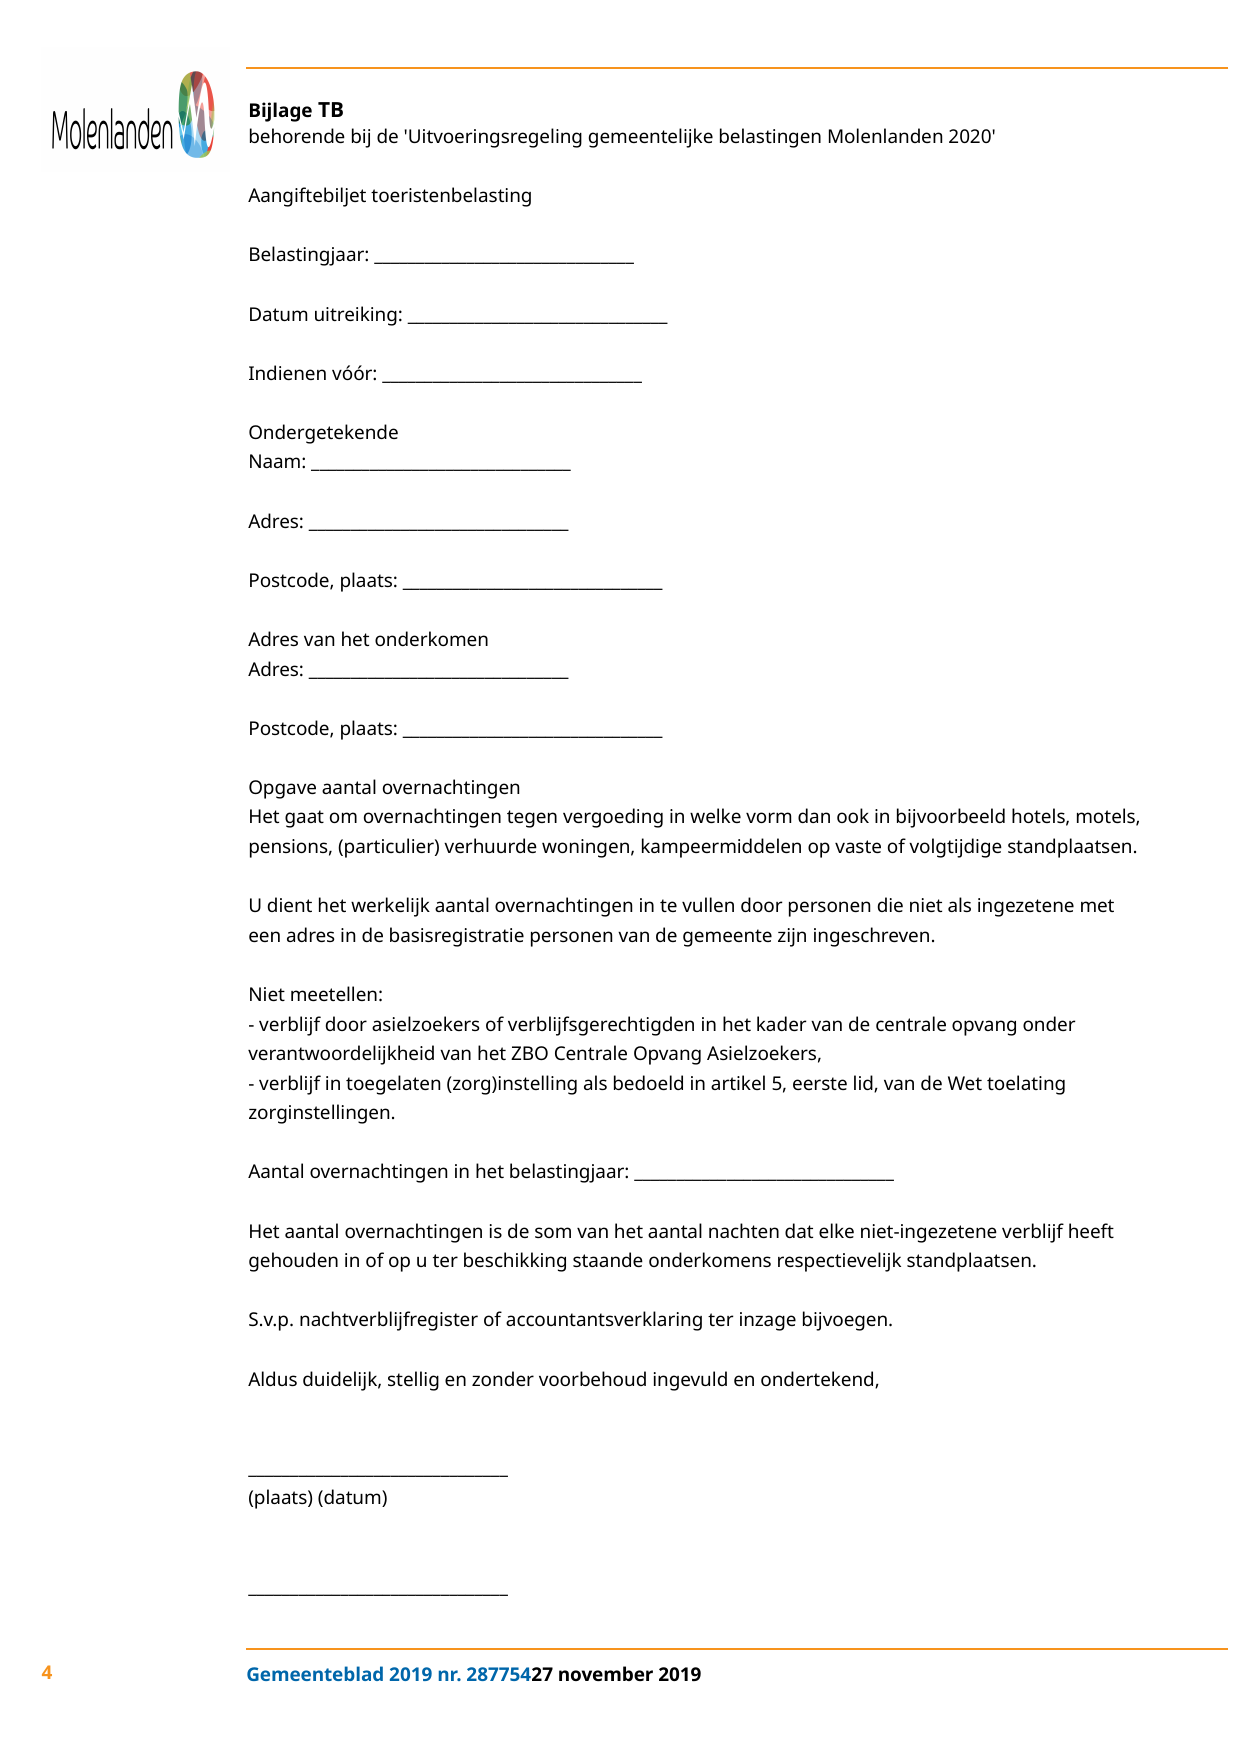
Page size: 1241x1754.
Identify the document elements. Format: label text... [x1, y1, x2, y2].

text Het aantal overnachtingen is de som van het aantal nachten dat elke niet-ingezetene verblijf heeft gehouden in of op u ter beschikking staande onderkomens respectievelijk standplaatsen. [248, 1218, 1152, 1273]
text Aangiftebiljet toeristenbelasting [248, 182, 1152, 208]
text Ondergetekende [248, 419, 1152, 445]
text Aldus duidelijk, stellig en zonder voorbehoud ingevuld en ondertekend, [248, 1366, 1152, 1392]
text Adres: _______________________________ [248, 508, 1152, 534]
text Belastingjaar: _______________________________ [248, 242, 1152, 267]
text _______________________________ [248, 1573, 1152, 1599]
text _______________________________ [248, 1454, 1152, 1480]
picture [41, 47, 231, 172]
text Het gaat om overnachtingen tegen vergoeding in welke vorm dan ook in bijvoorbeeld hotels, motels, pensions, (particulier) verhuurde woningen, kampeermiddelen op vaste of volgtijdige standplaatsen. [248, 804, 1152, 859]
text Naam: _______________________________ [248, 449, 1152, 474]
text Niet meetellen: [248, 981, 1152, 1007]
text Indienen vóór: _______________________________ [248, 360, 1152, 386]
text (plaats) (datum) [248, 1484, 1152, 1510]
text Bijlage TB [248, 95, 1152, 123]
text Opgave aantal overnachtingen [248, 774, 1152, 800]
text Postcode, plaats: _______________________________ [248, 715, 1152, 741]
text behorende bij de 'Uitvoeringsregeling gemeentelijke belastingen Molenlanden 2020' [248, 123, 1152, 149]
text Datum uitreiking: _______________________________ [248, 301, 1152, 327]
text Adres van het onderkomen [248, 626, 1152, 652]
text - verblijf in toegelaten (zorg)instelling als bedoeld in artikel 5, eerste lid, van de Wet toelating zorginstellingen. [248, 1070, 1152, 1125]
text - verblijf door asielzoekers of verblijfsgerechtigden in het kader van de centrale opvang onder verantwoordelijkheid van het ZBO Centrale Opvang Asielzoekers, [248, 1011, 1152, 1066]
text Aantal overnachtingen in het belastingjaar: _______________________________ [248, 1159, 1152, 1184]
text S.v.p. nachtverblijfregister of accountantsverklaring ter inzage bijvoegen. [248, 1307, 1152, 1332]
text Postcode, plaats: _______________________________ [248, 567, 1152, 593]
text U dient het werkelijk aantal overnachtingen in te vullen door personen die niet als ingezetene met een adres in de basisregistratie personen van de gemeente zijn ingeschreven. [248, 892, 1152, 948]
text Adres: _______________________________ [248, 656, 1152, 682]
